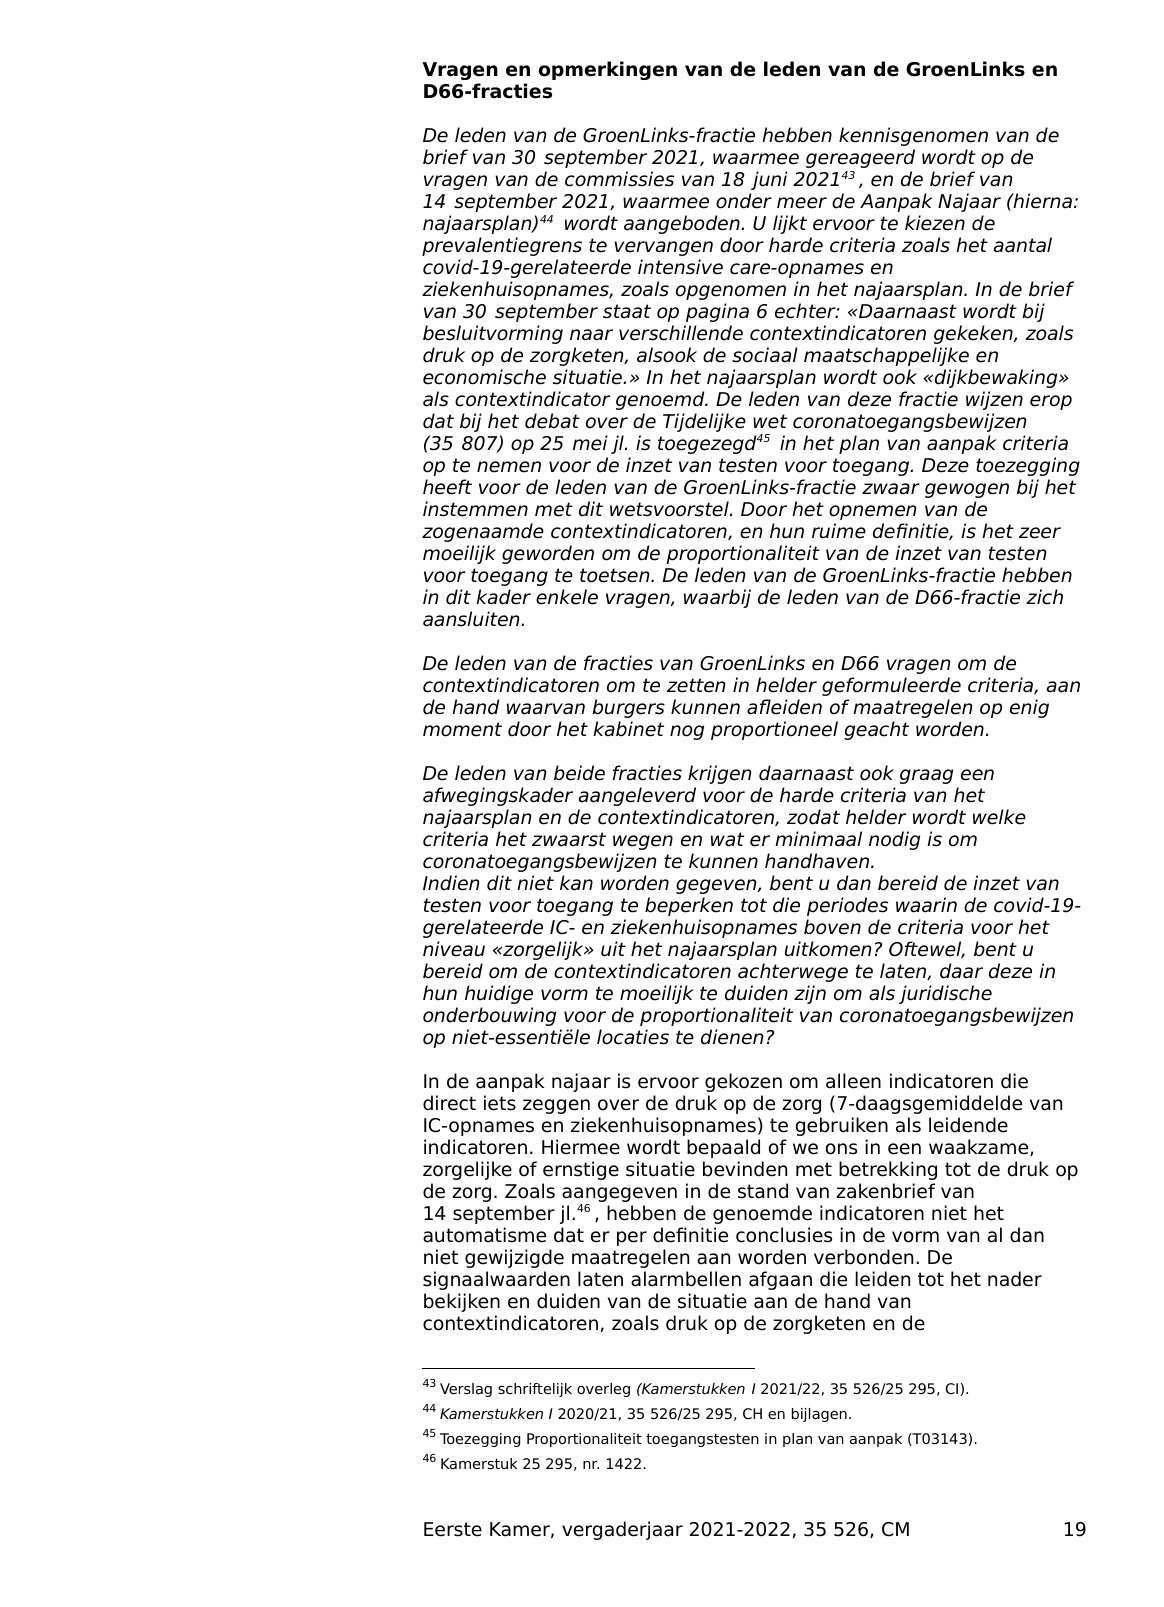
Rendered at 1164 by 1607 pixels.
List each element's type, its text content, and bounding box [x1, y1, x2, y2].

text In de aanpak najaar is ervoor gekozen om alleen indicatoren die direct iets zeggen over de druk op de zorg (7-daagsgemiddelde van IC-opnames en ziekenhuisopnames) te gebruiken als leidende indicatoren. Hiermee wordt bepaald of we ons in een waakzame, zorgelijke of ernstige situatie bevinden met betrekking tot de druk op de zorg. Zoals aangegeven in de stand van zakenbrief van 14 september jl., hebben de genoemde indicatoren niet het automatisme dat er per definitie conclusies in de vorm van al dan niet gewijzigde maatregelen aan worden verbonden. De signaalwaarden laten alarmbellen afgaan die leiden tot het nader bekijken en duiden van de situatie aan de hand van contextindicatoren, zoals druk op de zorgketen en de [422, 1071, 1087, 1335]
text De leden van de fracties van GroenLinks en D66 vragen om de contextindicatoren om te zetten in helder geformuleerde criteria, aan de hand waarvan burgers kunnen afleiden of maatregelen op enig moment door het kabinet nog proportioneel geacht worden. [422, 653, 1087, 741]
text Indien dit niet kan worden gegeven, bent u dan bereid de inzet van testen voor toegang te beperken tot die periodes waarin de covid-19-gerelateerde IC- en ziekenhuisopnames boven de criteria voor het niveau «zorgelijk» uit het najaarsplan uitkomen? Oftewel, bent u bereid om de contextindicatoren achterwege te laten, daar deze in hun huidige vorm te moeilijk te duiden zijn om als juridische onderbouwing voor de proportionaliteit van coronatoegangsbewijzen op niet-essentiële locaties te dienen? [422, 873, 1087, 1049]
text De leden van beide fracties krijgen daarnaast ook graag een afwegingskader aangeleverd voor de harde criteria van het najaarsplan en de contextindicatoren, zodat helder wordt welke criteria het zwaarst wegen en wat er minimaal nodig is om coronatoegangsbewijzen te kunnen handhaven. [422, 763, 1087, 873]
text Verslag schriftelijk overleg (Kamerstukken I 2021/22, 35 526/25 295, CI). [422, 1377, 1087, 1399]
text Kamerstukken I 2020/21, 35 526/25 295, CH en bijlagen. [422, 1402, 1087, 1424]
subtitle Vragen en opmerkingen van de leden van de GroenLinks en D66-fracties [422, 59, 1087, 103]
text Kamerstuk 25 295, nr. 1422. [422, 1452, 1087, 1474]
text Toezegging Proportionaliteit toegangstesten in plan van aanpak (T03143). [422, 1427, 1087, 1449]
text De leden van de GroenLinks-fractie hebben kennisgenomen van de brief van 30 september 2021, waarmee gereageerd wordt op de vragen van de commissies van 18 juni 2021, en de brief van 14 september 2021, waarmee onder meer de Aanpak Najaar (hierna: najaarsplan) wordt aangeboden. U lijkt ervoor te kiezen de prevalentiegrens te vervangen door harde criteria zoals het aantal covid-19-gerelateerde intensive care-opnames en ziekenhuisopnames, zoals opgenomen in het najaarsplan. In de brief van 30 september staat op pagina 6 echter: «Daarnaast wordt bij besluitvorming naar verschillende contextindicatoren gekeken, zoals druk op de zorgketen, alsook de sociaal maatschappelijke en economische situatie.» In het najaarsplan wordt ook «dijkbewaking» als contextindicator genoemd. De leden van deze fractie wijzen erop dat bij het debat over de Tijdelijke wet coronatoegangsbewijzen (35 807) op 25 mei jl. is toegezegd in het plan van aanpak criteria op te nemen voor de inzet van testen voor toegang. Deze toezegging heeft voor de leden van de GroenLinks-fractie zwaar gewogen bij het instemmen met dit wetsvoorstel. Door het opnemen van de zogenaamde contextindicatoren, en hun ruime definitie, is het zeer moeilijk geworden om de proportionaliteit van de inzet van testen voor toegang te toetsen. De leden van de GroenLinks-fractie hebben in dit kader enkele vragen, waarbij de leden van de D66-fractie zich aansluiten. [422, 125, 1087, 631]
